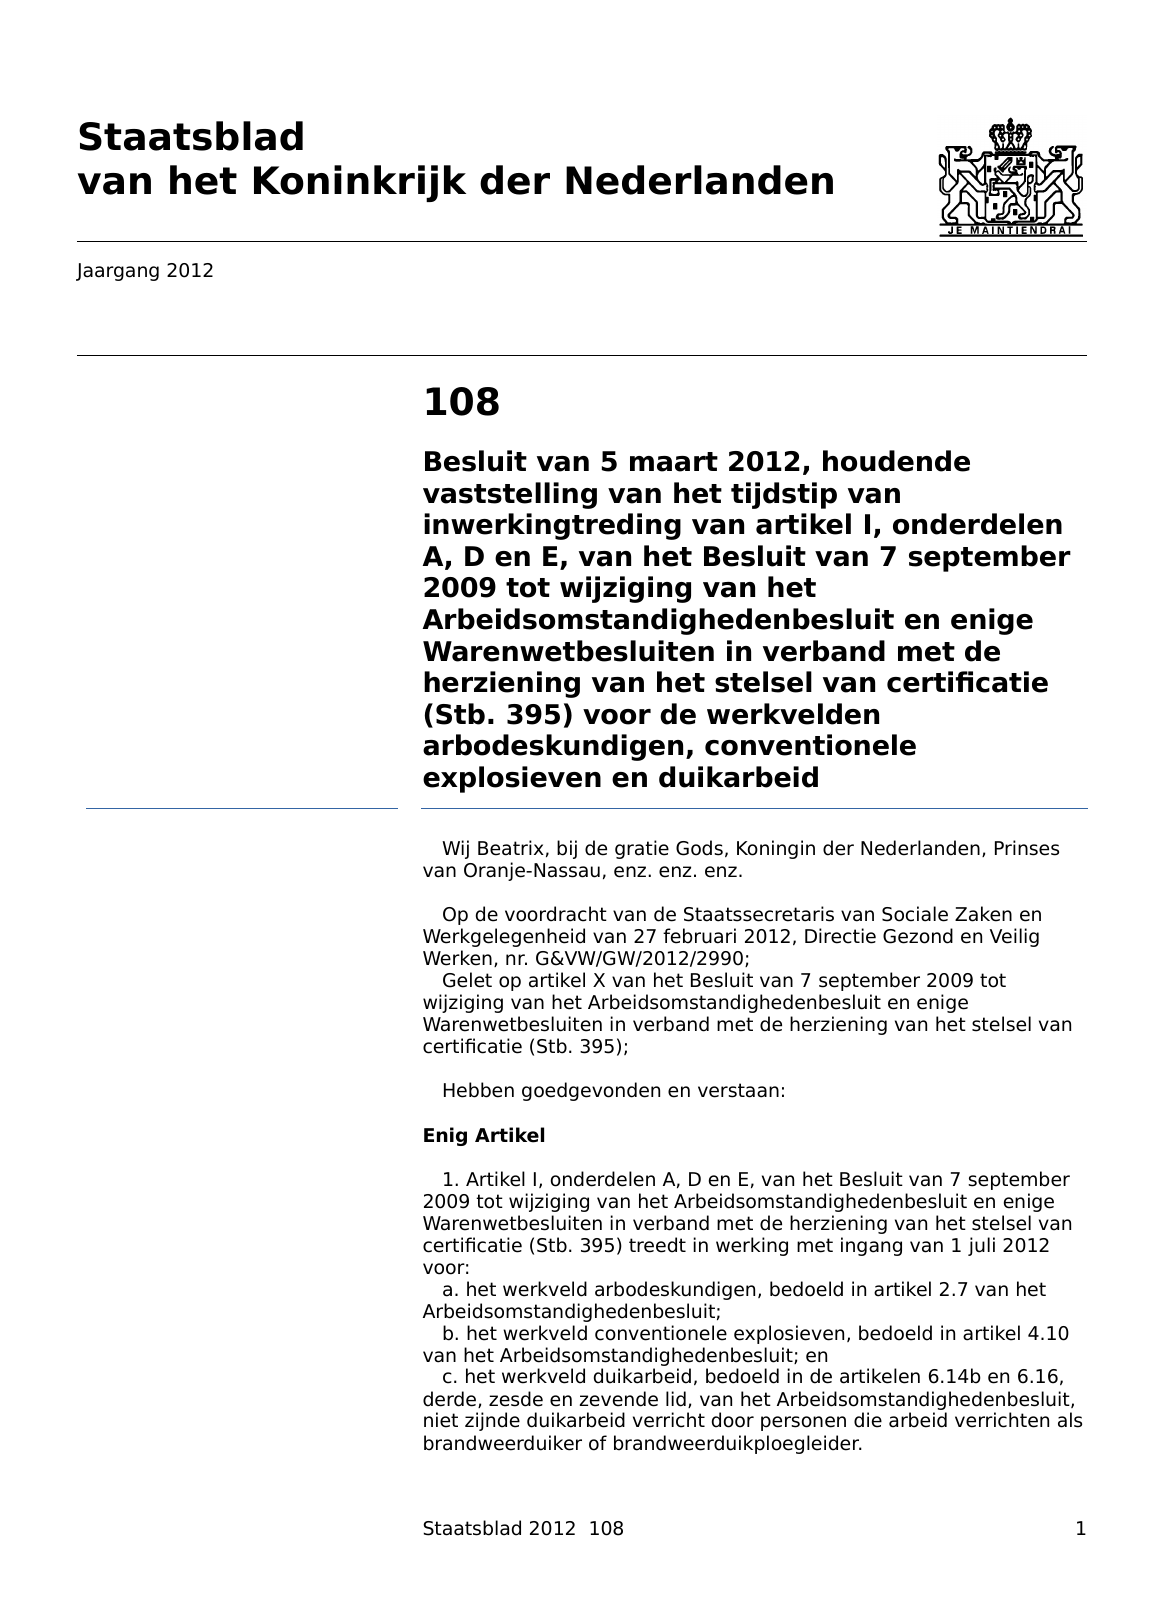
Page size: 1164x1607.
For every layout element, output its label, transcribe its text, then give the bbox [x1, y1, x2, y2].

table_header [886, 100, 1087, 241]
table_header Staatsblad van het Koninkrijk der Nederlanden [77, 100, 886, 241]
text Besluit van 5 maart 2012, houdende vaststelling van het tijdstip van inwerkingtreding van artikel I, onderdelen A, D en E, van het Besluit van 7 september 2009 tot wijziging van het Arbeidsomstandighedenbesluit en enige Warenwetbesluiten in verband met de herziening van het stelsel van certificatie (Stb. 395) voor de werkvelden arbodeskundigen, conventionele explosieven en duikarbeid [422, 447, 1087, 794]
text a. het werkveld arbodeskundigen, bedoeld in artikel 2.7 van het Arbeidsomstandighedenbesluit; [422, 1278, 1087, 1322]
text 1. Artikel I, onderdelen A, D en E, van het Besluit van 7 september 2009 tot wijziging van het Arbeidsomstandighedenbesluit en enige Warenwetbesluiten in verband met de herziening van het stelsel van certificatie (Stb. 395) treedt in werking met ingang van 1 juli 2012 voor: [422, 1169, 1087, 1278]
text Op de voordracht van de Staatssecretaris van Sociale Zaken en Werkgelegenheid van 27 februari 2012, Directie Gezond en Veilig Werken, nr. G&VW/GW/2012/2990; [422, 904, 1087, 970]
text c. het werkveld duikarbeid, bedoeld in de artikelen 6.14b en 6.16, derde, zesde en zevende lid, van het Arbeidsomstandighedenbesluit, niet zijnde duikarbeid verricht door personen die arbeid verrichten als brandweerduiker of brandweerduikploegleider. [422, 1366, 1087, 1454]
subtitle Enig Artikel [422, 1124, 1087, 1146]
picture [936, 115, 1087, 240]
table_cell Jaargang 2012 [77, 242, 1087, 355]
subtitle 108 [422, 381, 1087, 424]
text Wij Beatrix, bij de gratie Gods, Koningin der Nederlanden, Prinses van Oranje-Nassau, enz. enz. enz. [422, 838, 1087, 882]
text Hebben goedgevonden en verstaan: [422, 1080, 1087, 1102]
text b. het werkveld conventionele explosieven, bedoeld in artikel 4.10 van het Arbeidsomstandighedenbesluit; en [422, 1322, 1087, 1366]
text Gelet op artikel X van het Besluit van 7 september 2009 tot wijziging van het Arbeidsomstandighedenbesluit en enige Warenwetbesluiten in verband met de herziening van het stelsel van certificatie (Stb. 395); [422, 970, 1087, 1058]
